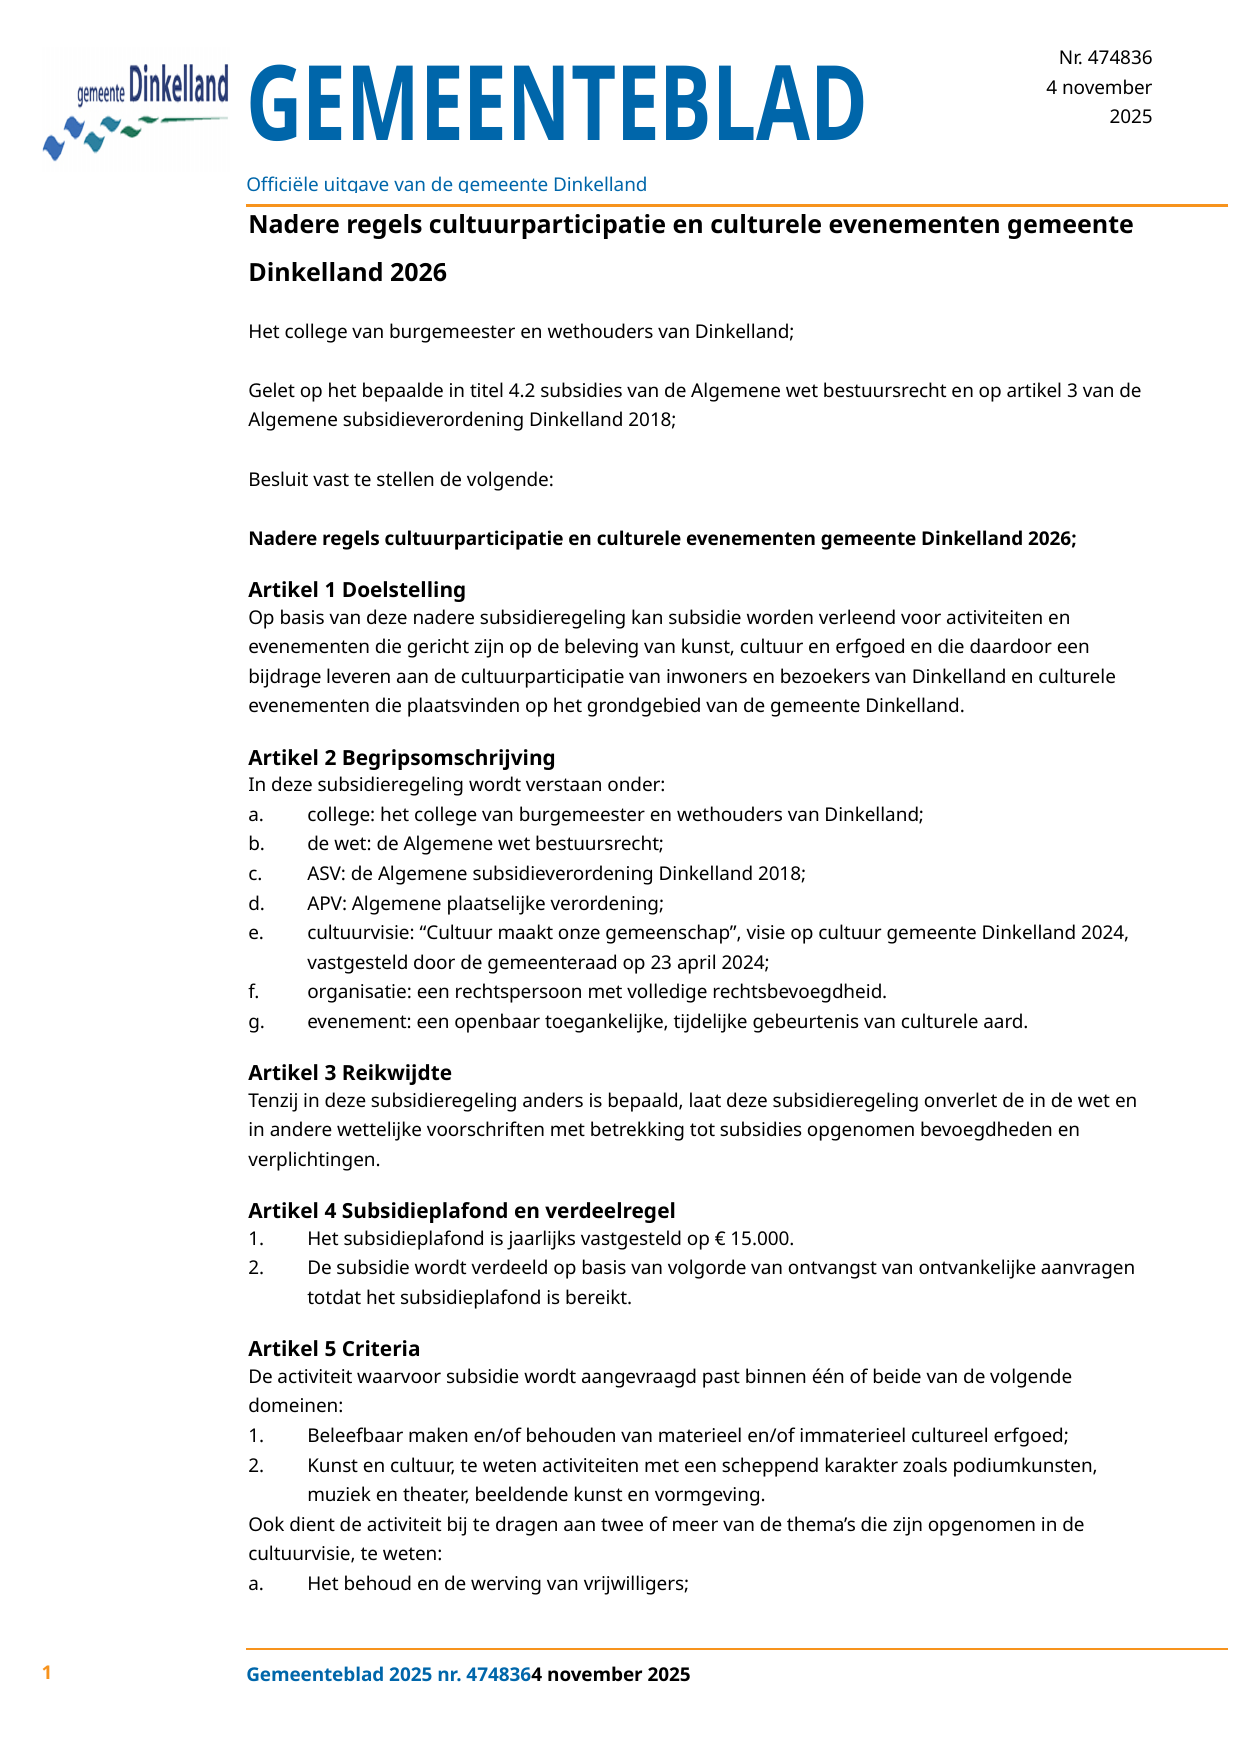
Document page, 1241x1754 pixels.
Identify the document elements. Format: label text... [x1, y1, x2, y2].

text In deze subsidieregeling wordt verstaan onder: [248, 771, 1152, 797]
list Het subsidieplafond is jaarlijks vastgesteld op € 15.000. [248, 1225, 1152, 1251]
text Tenzij in deze subsidieregeling anders is bepaald, laat deze subsidieregeling onverlet de in de wet en in andere wettelijke voorschriften met betrekking tot subsidies opgenomen bevoegdheden en verplichtingen. [248, 1087, 1152, 1172]
text Gelet op het bepaalde in titel 4.2 subsidies van de Algemene wet bestuursrecht en op artikel 3 van de Algemene subsidieverordening Dinkelland 2018; [248, 377, 1152, 432]
list Kunst en cultuur, te weten activiteiten met een scheppend karakter zoals podiumkunsten, muziek en theater, beeldende kunst en vormgeving. [248, 1452, 1152, 1507]
text Besluit vast te stellen de volgende: [248, 466, 1152, 492]
text Artikel 4 Subsidieplafond en verdeelregel [248, 1197, 1152, 1225]
list evenement: een openbaar toegankelijke, tijdelijke gebeurtenis van culturele aard. [248, 1008, 1152, 1034]
text De activiteit waarvoor subsidie wordt aangevraagd past binnen één of beide van de volgende domeinen: [248, 1363, 1152, 1418]
list Beleefbaar maken en/of behouden van materieel en/of immaterieel cultureel erfgoed; [248, 1422, 1152, 1448]
text Artikel 3 Reikwijdte [248, 1058, 1152, 1087]
picture [41, 47, 231, 172]
text Artikel 5 Criteria [248, 1334, 1152, 1363]
text Het college van burgemeester en wethouders van Dinkelland; [248, 318, 1152, 344]
list ASV: de Algemene subsidieverordening Dinkelland 2018; [248, 860, 1152, 886]
list De subsidie wordt verdeeld op basis van volgorde van ontvangst van ontvankelijke aanvragen totdat het subsidieplafond is bereikt. [248, 1254, 1152, 1310]
list college: het college van burgemeester en wethouders van Dinkelland; [248, 801, 1152, 827]
list APV: Algemene plaatselijke verordening; [248, 890, 1152, 916]
list organisatie: een rechtspersoon met volledige rechtsbevoegdheid. [248, 978, 1152, 1004]
text Op basis van deze nadere subsidieregeling kan subsidie worden verleend voor activiteiten en evenementen die gericht zijn op de beleving van kunst, cultuur en erfgoed en die daardoor een bijdrage leveren aan de cultuurparticipatie van inwoners en bezoekers van Dinkelland en culturele evenementen die plaatsvinden op het grondgebied van de gemeente Dinkelland. [248, 604, 1152, 718]
text Artikel 1 Doelstelling [248, 575, 1152, 604]
list de wet: de Algemene wet bestuursrecht; [248, 831, 1152, 856]
text Artikel 2 Begripsomschrijving [248, 743, 1152, 771]
list Het behoud en de werving van vrijwilligers; [248, 1570, 1152, 1596]
list cultuurvisie: “Cultuur maakt onze gemeenschap”, visie op cultuur gemeente Dinkelland 2024, vastgesteld door de gemeenteraad op 23 april 2024; [248, 919, 1152, 975]
text Ook dient de activiteit bij te dragen aan twee of meer van de thema’s die zijn opgenomen in de cultuurvisie, te weten: [248, 1511, 1152, 1566]
text Nadere regels cultuurparticipatie en culturele evenementen gemeente Dinkelland 2026; [248, 525, 1152, 551]
text Nadere regels cultuurparticipatie en culturele evenementen gemeente Dinkelland 2026 [248, 207, 1152, 288]
